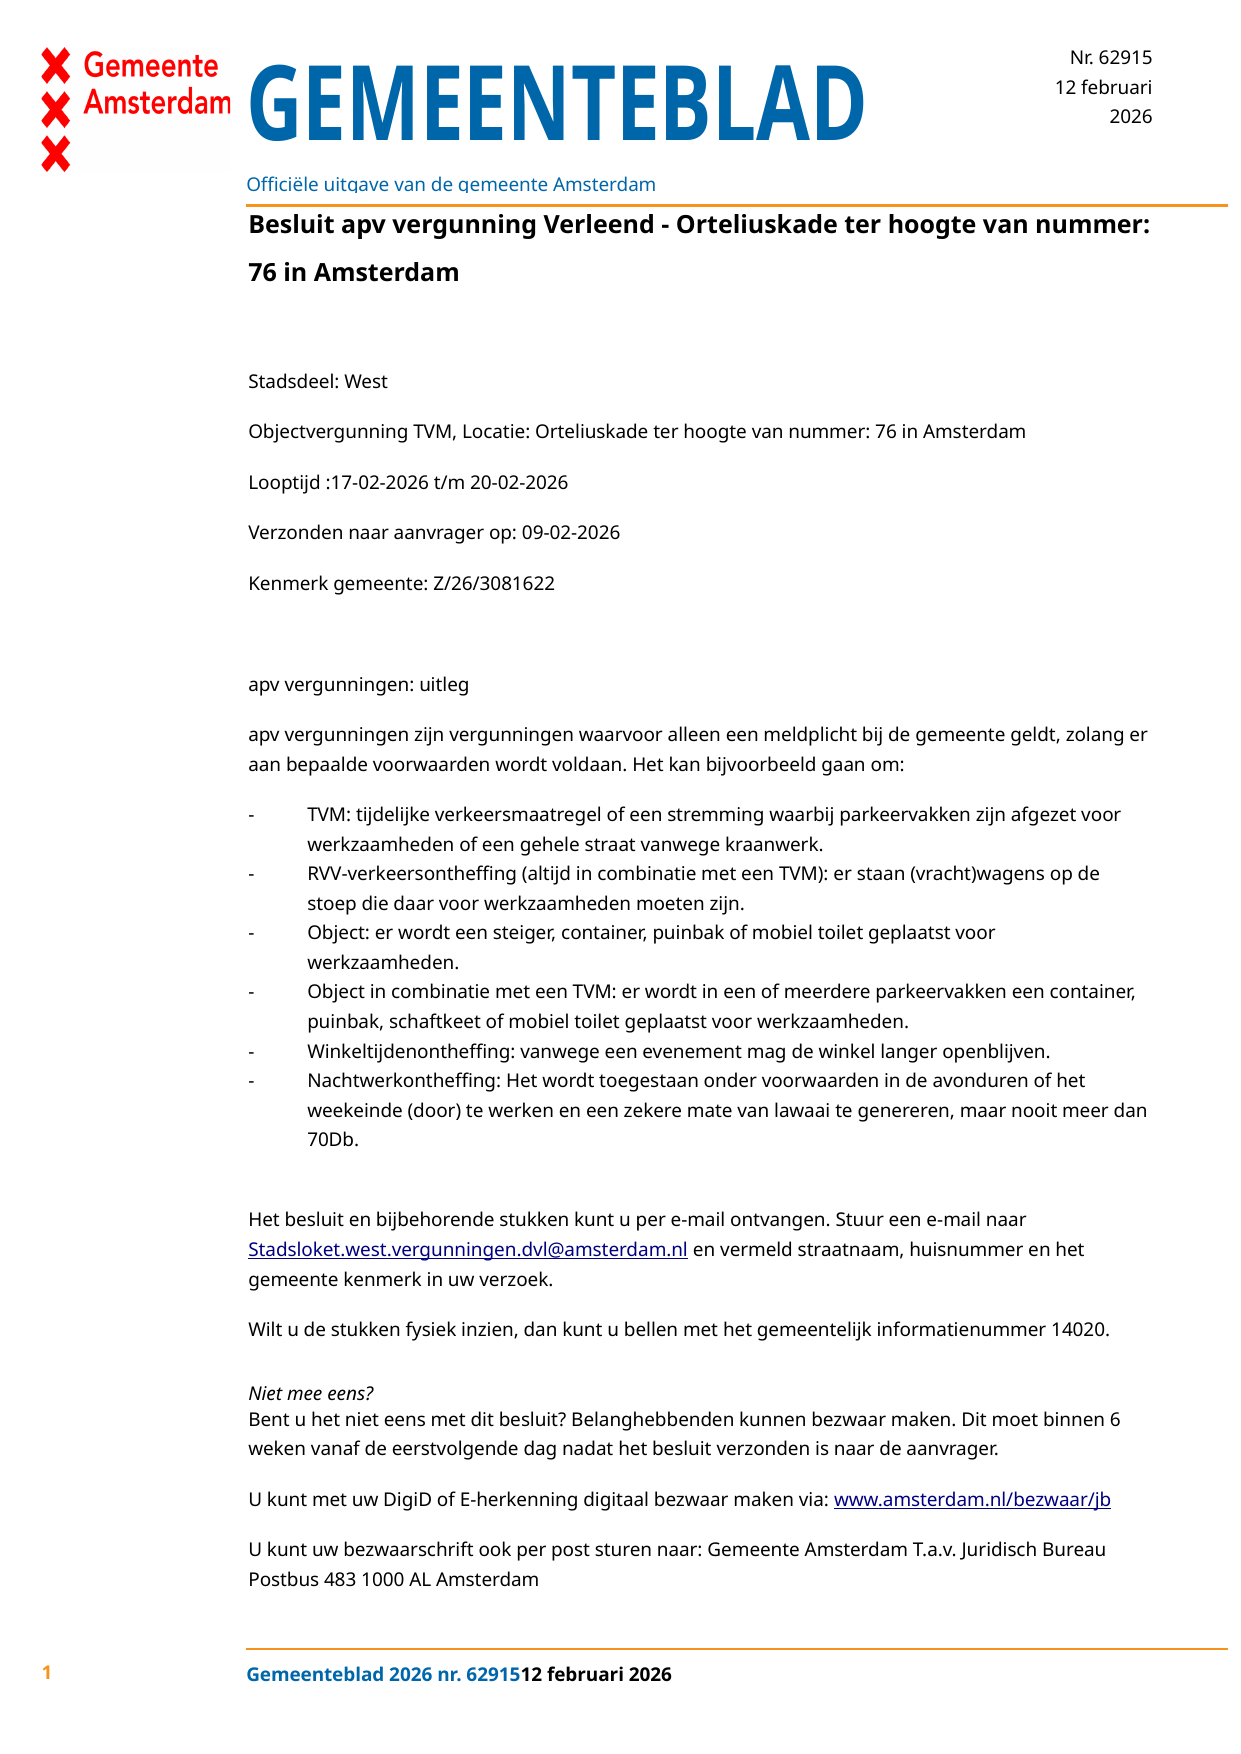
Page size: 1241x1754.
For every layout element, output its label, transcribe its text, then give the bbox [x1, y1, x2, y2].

text Objectvergunning TVM, Locatie: Orteliuskade ter hoogte van nummer: 76 in Amsterdam [248, 419, 1152, 444]
list Winkeltijdenontheffing: vanwege een evenement mag de winkel langer openblijven. [248, 1038, 1152, 1064]
list RVV-verkeersontheffing (altijd in combinatie met een TVM): er staan (vracht)wagens op de stoep die daar voor werkzaamheden moeten zijn. [248, 860, 1152, 916]
text U kunt uw bezwaarschrift ook per post sturen naar: Gemeente Amsterdam T.a.v. Juridisch Bureau Postbus 483 1000 AL Amsterdam [248, 1536, 1152, 1592]
text Het besluit en bijbehorende stukken kunt u per e-mail ontvangen. Stuur een e-mail naar Stadsloket.west.vergunningen.dvl@amsterdam.nl en vermeld straatnaam, huisnummer en het gemeente kenmerk in uw verzoek. [248, 1207, 1152, 1292]
list Nachtwerkontheffing: Het wordt toegestaan onder voorwaarden in de avonduren of het weekeinde (door) te werken en een zekere mate van lawaai te genereren, maar nooit meer dan 70Db. [248, 1067, 1152, 1152]
text U kunt met uw DigiD of E-herkenning digitaal bezwaar maken via: www.amsterdam.nl/bezwaar/jb [248, 1486, 1152, 1512]
text Wilt u de stukken fysiek inzien, dan kunt u bellen met het gemeentelijk informatienummer 14020. [248, 1316, 1152, 1342]
text Verzonden naar aanvrager op: 09-02-2026 [248, 519, 1152, 545]
text Bent u het niet eens met dit besluit? Belanghebbenden kunnen bezwaar maken. Dit moet binnen 6 weken vanaf de eerstvolgende dag nadat het besluit verzonden is naar de aanvrager. [248, 1406, 1152, 1461]
list Object in combinatie met een TVM: er wordt in een of meerdere parkeervakken een container, puinbak, schaftkeet of mobiel toilet geplaatst voor werkzaamheden. [248, 979, 1152, 1034]
text Stadsdeel: West [248, 368, 1152, 394]
text apv vergunningen: uitleg [248, 671, 1152, 697]
picture [41, 47, 231, 172]
list TVM: tijdelijke verkeersmaatregel of een stremming waarbij parkeervakken zijn afgezet voor werkzaamheden of een gehele straat vanwege kraanwerk. [248, 801, 1152, 857]
list Object: er wordt een steiger, container, puinbak of mobiel toilet geplaatst voor werkzaamheden. [248, 919, 1152, 975]
text Kenmerk gemeente: Z/26/3081622 [248, 570, 1152, 596]
text Looptijd :17-02-2026 t/m 20-02-2026 [248, 469, 1152, 495]
text Niet mee eens? [248, 1380, 1152, 1406]
text Besluit apv vergunning Verleend - Orteliuskade ter hoogte van nummer: 76 in Amsterdam [248, 207, 1152, 288]
text apv vergunningen zijn vergunningen waarvoor alleen een meldplicht bij de gemeente geldt, zolang er aan bepaalde voorwaarden wordt voldaan. Het kan bijvoorbeeld gaan om: [248, 721, 1152, 777]
